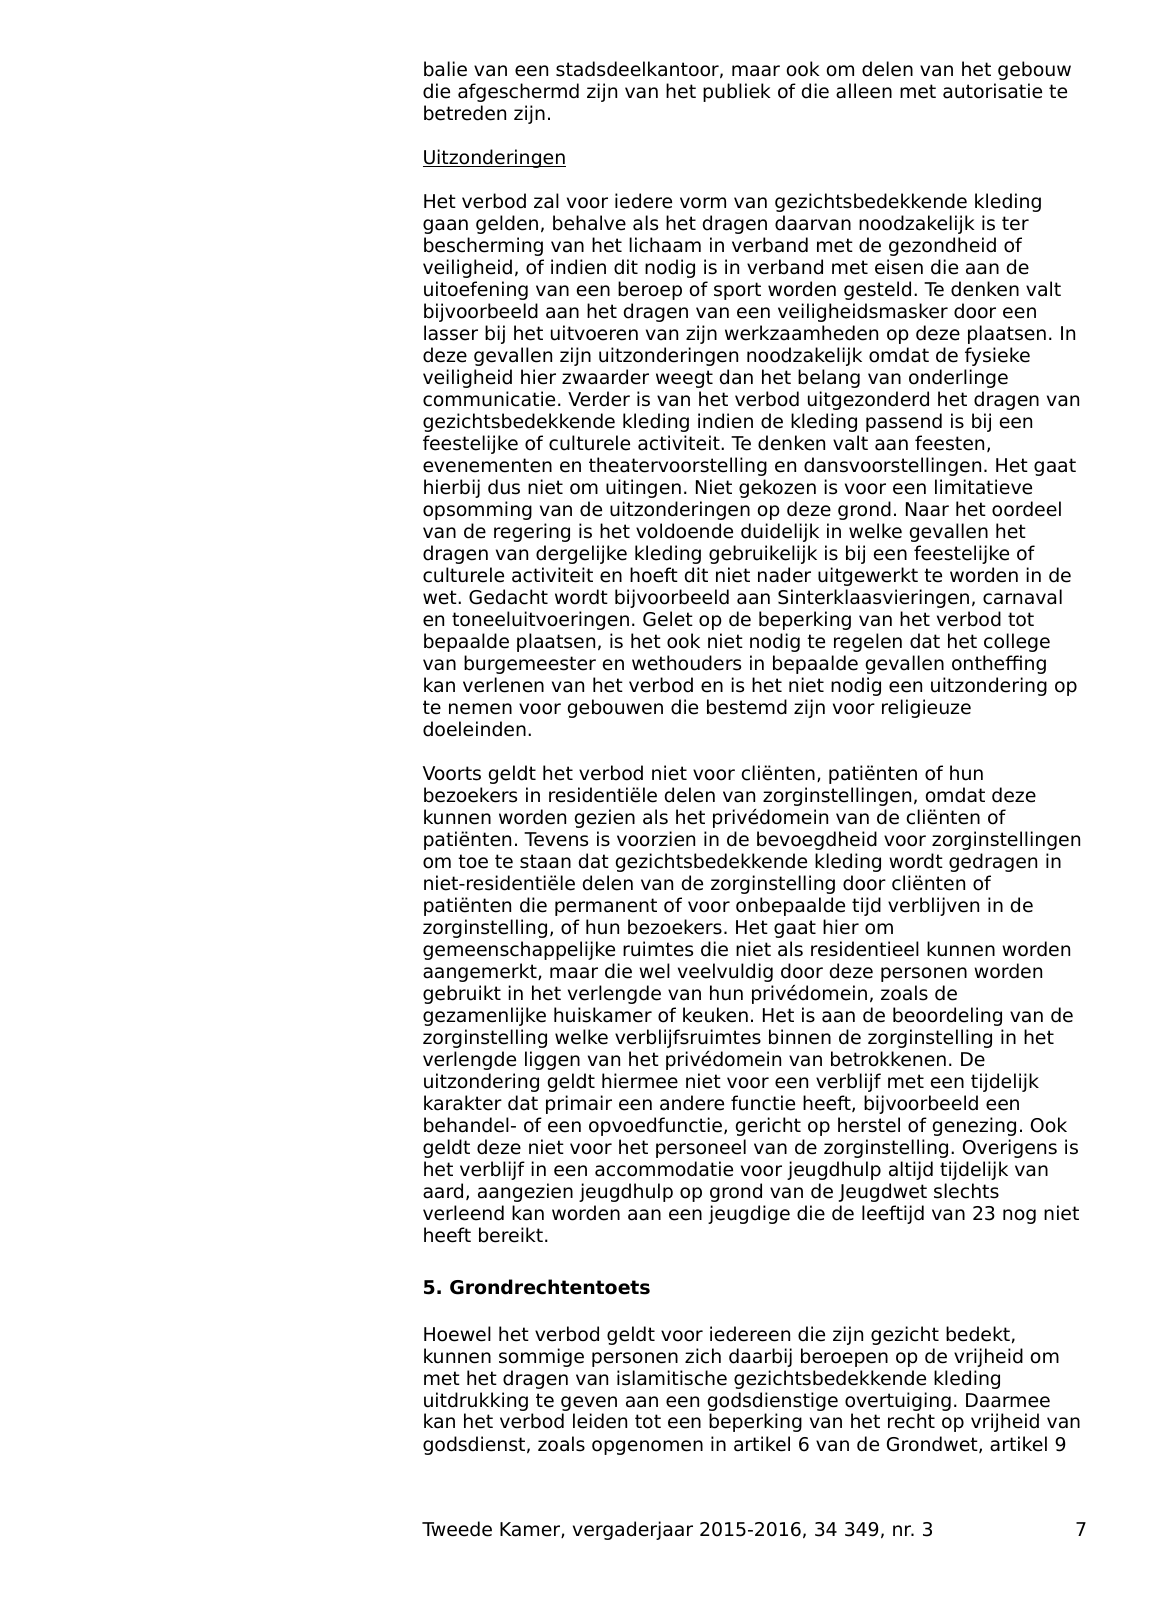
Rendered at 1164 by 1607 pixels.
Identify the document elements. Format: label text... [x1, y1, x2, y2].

subtitle 5. Grondrechtentoets [422, 1277, 1087, 1298]
text Het verbod zal voor iedere vorm van gezichtsbedekkende kleding gaan gelden, behalve als het dragen daarvan noodzakelijk is ter bescherming van het lichaam in verband met de gezondheid of veiligheid, of indien dit nodig is in verband met eisen die aan de uitoefening van een beroep of sport worden gesteld. Te denken valt bijvoorbeeld aan het dragen van een veiligheidsmasker door een lasser bij het uitvoeren van zijn werkzaamheden op deze plaatsen. In deze gevallen zijn uitzonderingen noodzakelijk omdat de fysieke veiligheid hier zwaarder weegt dan het belang van onderlinge communicatie. Verder is van het verbod uitgezonderd het dragen van gezichtsbedekkende kleding indien de kleding passend is bij een feestelijke of culturele activiteit. Te denken valt aan feesten, evenementen en theatervoorstelling en dansvoorstellingen. Het gaat hierbij dus niet om uitingen. Niet gekozen is voor een limitatieve opsomming van de uitzonderingen op deze grond. Naar het oordeel van de regering is het voldoende duidelijk in welke gevallen het dragen van dergelijke kleding gebruikelijk is bij een feestelijke of culturele activiteit en hoeft dit niet nader uitgewerkt te worden in de wet. Gedacht wordt bijvoorbeeld aan Sinterklaasvieringen, carnaval en toneeluitvoeringen. Gelet op de beperking van het verbod tot bepaalde plaatsen, is het ook niet nodig te regelen dat het college van burgemeester en wethouders in bepaalde gevallen ontheffing kan verlenen van het verbod en is het niet nodig een uitzondering op te nemen voor gebouwen die bestemd zijn voor religieuze doeleinden. [422, 191, 1087, 741]
text balie van een stadsdeelkantoor, maar ook om delen van het gebouw die afgeschermd zijn van het publiek of die alleen met autorisatie te betreden zijn. [422, 59, 1087, 125]
subtitle Uitzonderingen [422, 147, 1087, 169]
text Hoewel het verbod geldt voor iedereen die zijn gezicht bedekt, kunnen sommige personen zich daarbij beroepen op de vrijheid om met het dragen van islamitische gezichtsbedekkende kleding uitdrukking te geven aan een godsdienstige overtuiging. Daarmee kan het verbod leiden tot een beperking van het recht op vrijheid van godsdienst, zoals opgenomen in artikel 6 van de Grondwet, artikel 9 [422, 1323, 1087, 1455]
text Voorts geldt het verbod niet voor cliënten, patiënten of hun bezoekers in residentiële delen van zorginstellingen, omdat deze kunnen worden gezien als het privédomein van de cliënten of patiënten. Tevens is voorzien in de bevoegdheid voor zorginstellingen om toe te staan dat gezichtsbedekkende kleding wordt gedragen in niet-residentiële delen van de zorginstelling door cliënten of patiënten die permanent of voor onbepaalde tijd verblijven in de zorginstelling, of hun bezoekers. Het gaat hier om gemeenschappelijke ruimtes die niet als residentieel kunnen worden aangemerkt, maar die wel veelvuldig door deze personen worden gebruikt in het verlengde van hun privédomein, zoals de gezamenlijke huiskamer of keuken. Het is aan de beoordeling van de zorginstelling welke verblijfsruimtes binnen de zorginstelling in het verlengde liggen van het privédomein van betrokkenen. De uitzondering geldt hiermee niet voor een verblijf met een tijdelijk karakter dat primair een andere functie heeft, bijvoorbeeld een behandel- of een opvoedfunctie, gericht op herstel of genezing. Ook geldt deze niet voor het personeel van de zorginstelling. Overigens is het verblijf in een accommodatie voor jeugdhulp altijd tijdelijk van aard, aangezien jeugdhulp op grond van de Jeugdwet slechts verleend kan worden aan een jeugdige die de leeftijd van 23 nog niet heeft bereikt. [422, 763, 1087, 1247]
